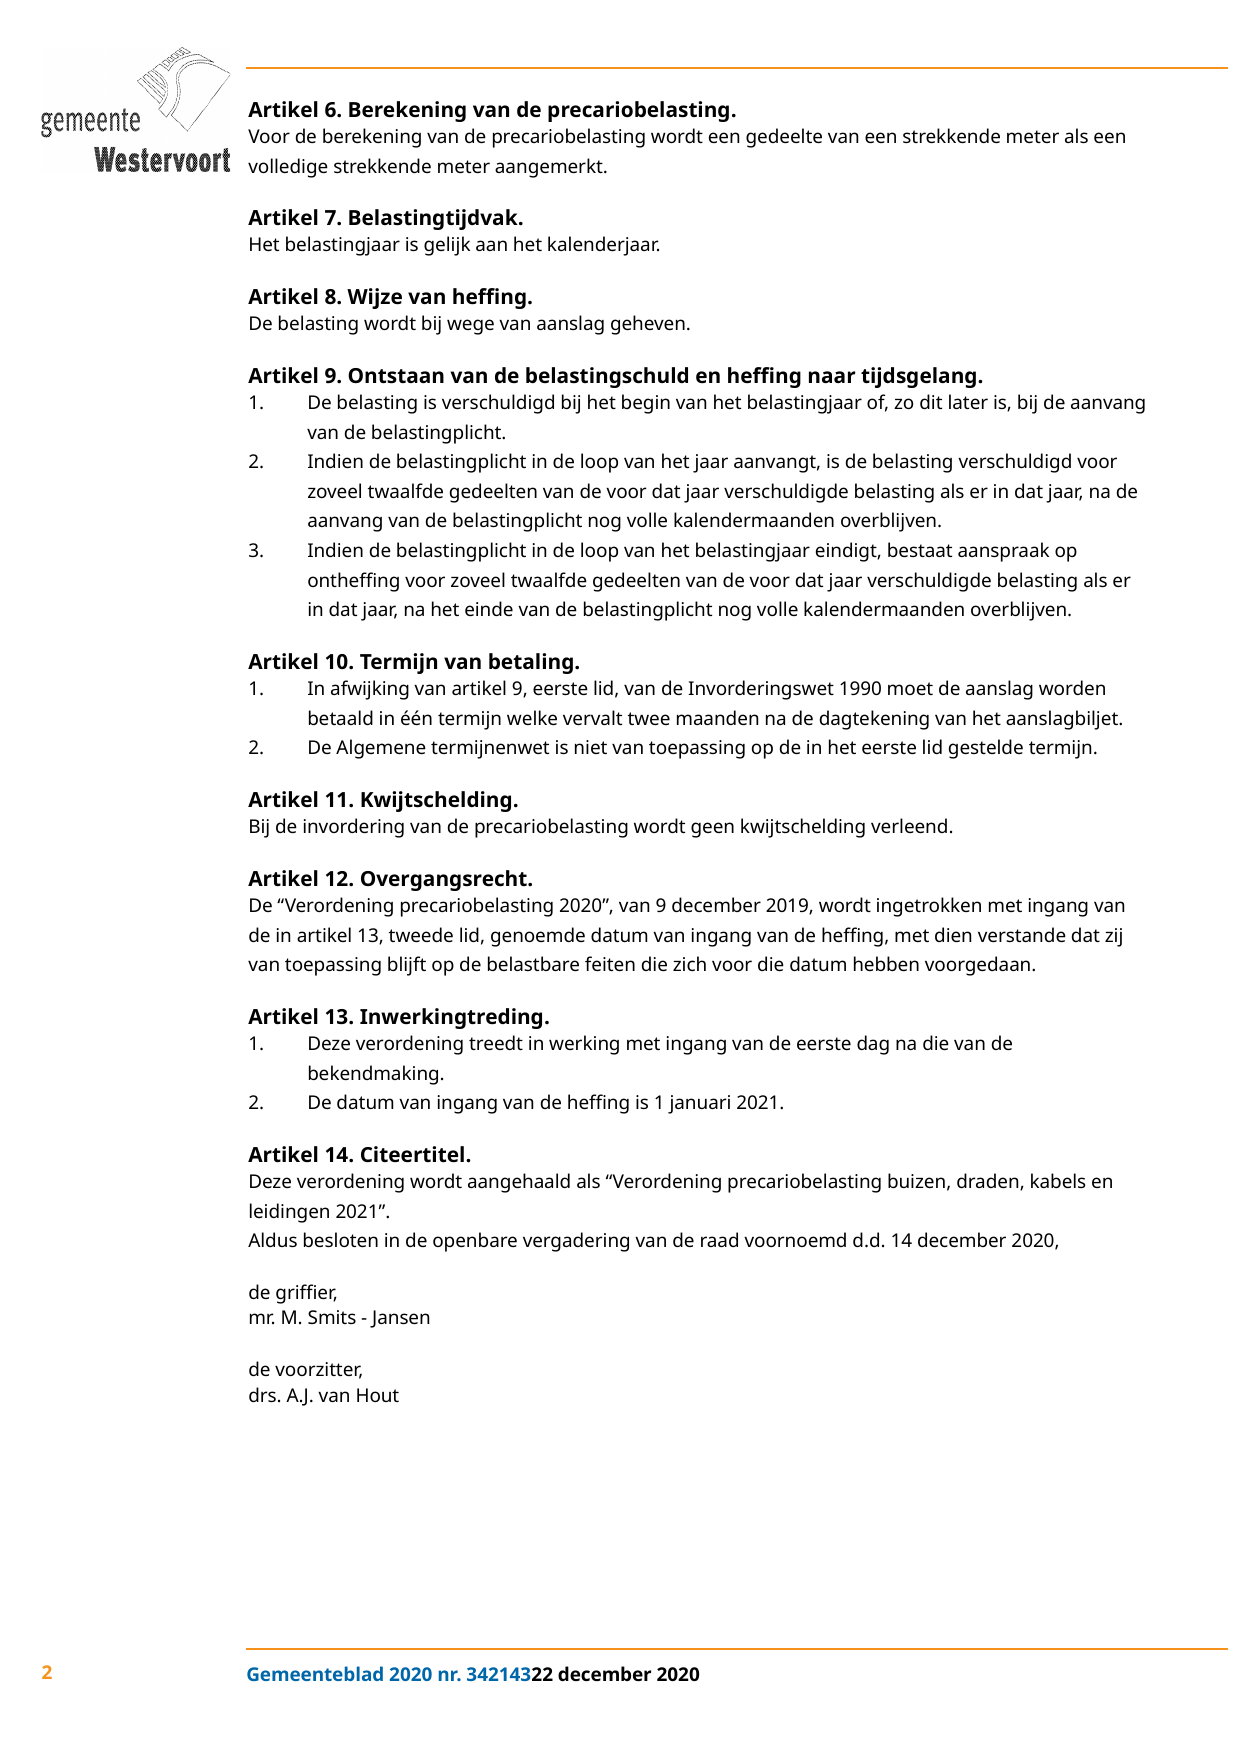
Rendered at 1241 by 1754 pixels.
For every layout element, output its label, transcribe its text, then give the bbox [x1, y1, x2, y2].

list Deze verordening treedt in werking met ingang van de eerste dag na die van de bekendmaking. [248, 1030, 1152, 1086]
text Artikel 11. Kwijtschelding. [248, 785, 1152, 813]
text Artikel 14. Citeertitel. [248, 1140, 1152, 1168]
text De belasting wordt bij wege van aanslag geheven. [248, 311, 1152, 336]
text Bij de invordering van de precariobelasting wordt geen kwijtschelding verleend. [248, 813, 1152, 839]
list De Algemene termijnenwet is niet van toepassing op de in het eerste lid gestelde termijn. [248, 734, 1152, 760]
text Artikel 13. Inwerkingtreding. [248, 1002, 1152, 1030]
text de voorzitter, [248, 1356, 1152, 1382]
text Aldus besloten in de openbare vergadering van de raad voornoemd d.d. 14 december 2020, [248, 1227, 1152, 1253]
text Artikel 8. Wijze van heffing. [248, 282, 1152, 311]
text Artikel 10. Termijn van betaling. [248, 647, 1152, 675]
text Voor de berekening van de precariobelasting wordt een gedeelte van een strekkende meter als een volledige strekkende meter aangemerkt. [248, 123, 1152, 178]
list Indien de belastingplicht in de loop van het belastingjaar eindigt, bestaat aanspraak op ontheffing voor zoveel twaalfde gedeelten van de voor dat jaar verschuldigde belasting als er in dat jaar, na het einde van de belastingplicht nog volle kalendermaanden overblijven. [248, 537, 1152, 622]
list De datum van ingang van de heffing is 1 januari 2021. [248, 1089, 1152, 1115]
text Deze verordening wordt aangehaald als “Verordening precariobelasting buizen, draden, kabels en leidingen 2021”. [248, 1168, 1152, 1223]
text Het belastingjaar is gelijk aan het kalenderjaar. [248, 232, 1152, 257]
list In afwijking van artikel 9, eerste lid, van de Invorderingswet 1990 moet de aanslag worden betaald in één termijn welke vervalt twee maanden na de dagtekening van het aanslagbiljet. [248, 675, 1152, 731]
text Artikel 7. Belastingtijdvak. [248, 203, 1152, 232]
text De “Verordening precariobelasting 2020”, van 9 december 2019, wordt ingetrokken met ingang van de in artikel 13, tweede lid, genoemde datum van ingang van de heffing, met dien verstande dat zij van toepassing blijft op de belastbare feiten die zich voor die datum hebben voorgedaan. [248, 892, 1152, 977]
text de griffier, [248, 1279, 1152, 1304]
text mr. M. Smits - Jansen [248, 1304, 1152, 1330]
text Artikel 6. Berekening van de precariobelasting. [248, 95, 1152, 123]
text Artikel 9. Ontstaan van de belastingschuld en heffing naar tijdsgelang. [248, 361, 1152, 389]
text drs. A.J. van Hout [248, 1382, 1152, 1407]
text Artikel 12. Overgangsrecht. [248, 864, 1152, 892]
list De belasting is verschuldigd bij het begin van het belastingjaar of, zo dit later is, bij de aanvang van de belastingplicht. [248, 389, 1152, 445]
picture [41, 47, 231, 172]
list Indien de belastingplicht in de loop van het jaar aanvangt, is de belasting verschuldigd voor zoveel twaalfde gedeelten van de voor dat jaar verschuldigde belasting als er in dat jaar, na de aanvang van de belastingplicht nog volle kalendermaanden overblijven. [248, 448, 1152, 533]
